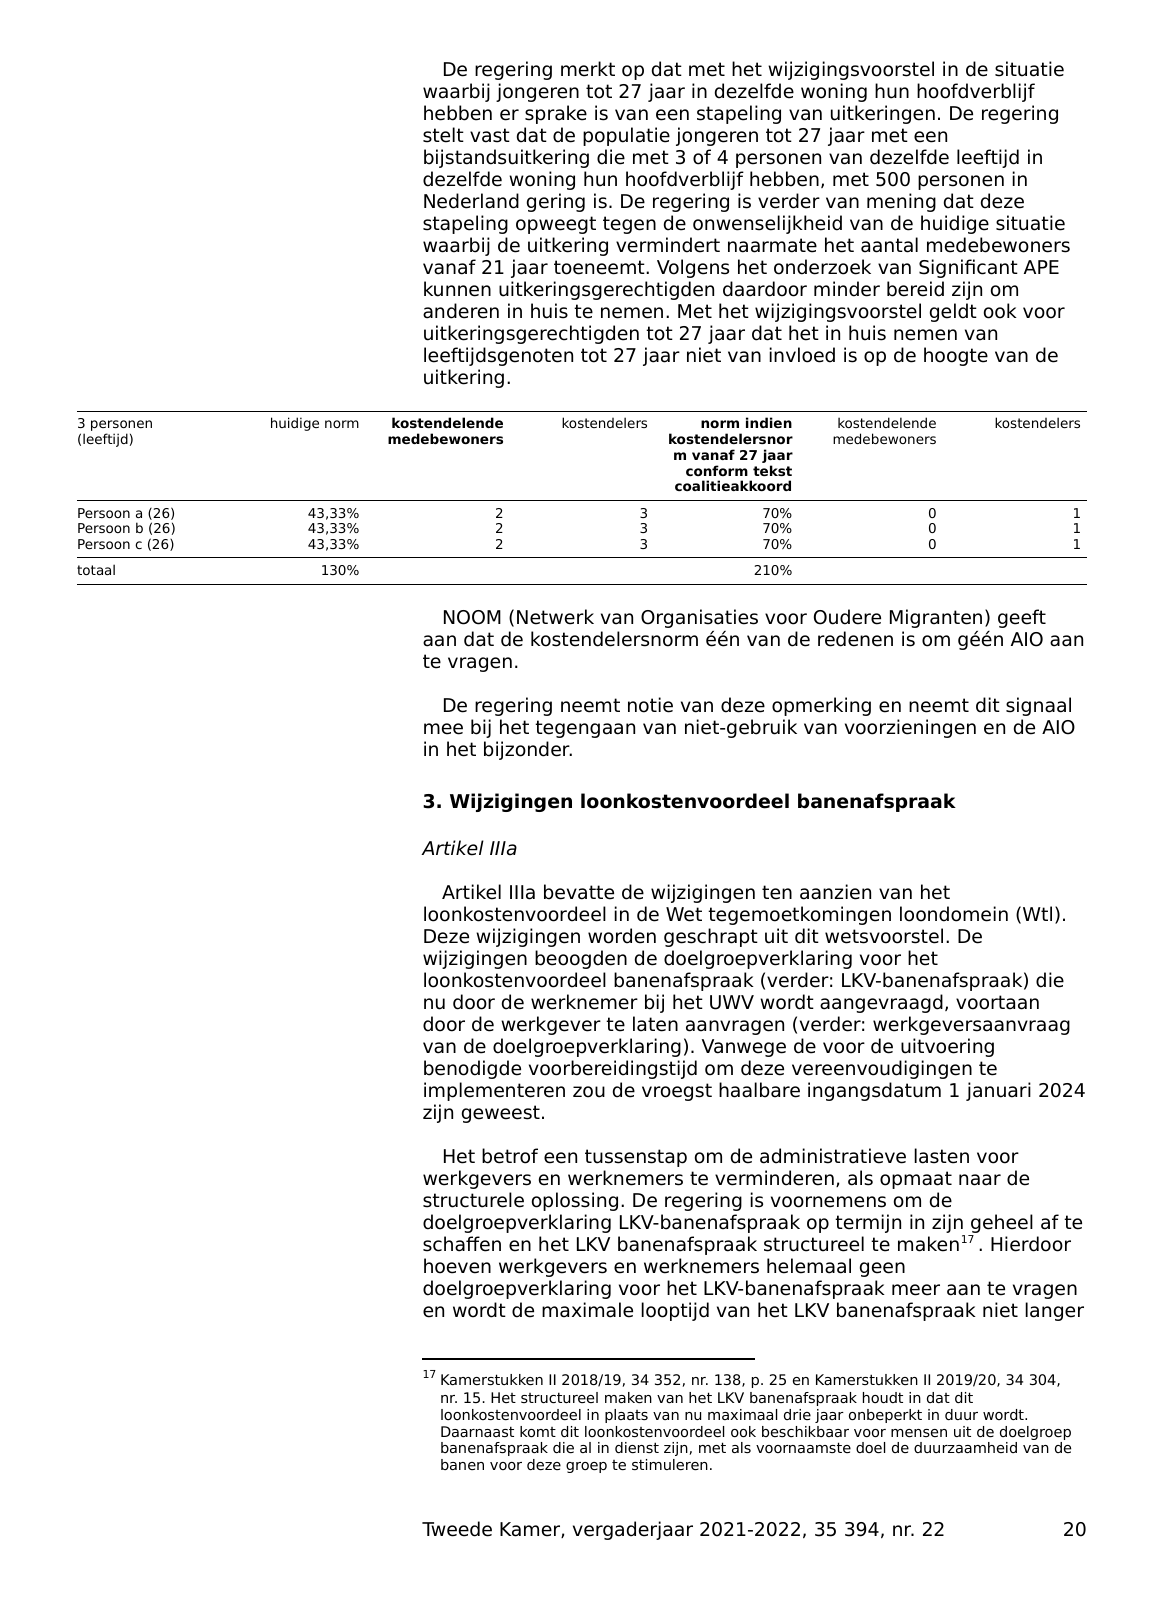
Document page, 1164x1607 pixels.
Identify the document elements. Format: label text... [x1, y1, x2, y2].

table_header 3 personen (leeftijd) [77, 412, 221, 500]
table_cell 0 [798, 501, 942, 521]
table_cell [798, 558, 942, 583]
text Artikel IIIa bevatte de wijzigingen ten aanzien van het loonkostenvoordeel in de Wet tegemoetkomingen loondomein (Wtl). Deze wijzigingen worden geschrapt uit dit wetsvoorstel. De wijzigingen beoogden de doelgroepverklaring voor het loonkostenvoordeel banenafspraak (verder: LKV-banenafspraak) die nu door de werknemer bij het UWV wordt aangevraagd, voortaan door de werkgever te laten aanvragen (verder: werkgeversaanvraag van de doelgroepverklaring). Vanwege de voor de uitvoering benodigde voorbereidingstijd om deze vereenvoudigingen te implementeren zou de vroegst haalbare ingangsdatum 1 januari 2024 zijn geweest. [422, 882, 1087, 1124]
table_cell 70% [654, 537, 798, 557]
text De regering neemt notie van deze opmerking en neemt dit signaal mee bij het tegengaan van niet-gebruik van voorzieningen en de AIO in het bijzonder. [422, 695, 1087, 761]
table_cell 1 [942, 521, 1087, 537]
table_cell 3 [510, 521, 654, 537]
table_cell 210% [654, 558, 798, 583]
table_cell Persoon b (26) [77, 521, 221, 537]
text Het betrof een tussenstap om de administratieve lasten voor werkgevers en werknemers te verminderen, als opmaat naar de structurele oplossing. De regering is voornemens om de doelgroepverklaring LKV-banenafspraak op termijn in zijn geheel af te schaffen en het LKV banenafspraak structureel te maken. Hierdoor hoeven werkgevers en werknemers helemaal geen doelgroepverklaring voor het LKV-banenafspraak meer aan te vragen en wordt de maximale looptijd van het LKV banenafspraak niet langer [422, 1146, 1087, 1322]
table_cell [942, 558, 1087, 583]
table_header kostendelende medebewoners [798, 412, 942, 500]
table_cell Persoon a (26) [77, 501, 221, 521]
table_cell 43,33% [221, 501, 365, 521]
table_header huidige norm [221, 412, 365, 500]
text De regering merkt op dat met het wijzigingsvoorstel in de situatie waarbij jongeren tot 27 jaar in dezelfde woning hun hoofdverblijf hebben er sprake is van een stapeling van uitkeringen. De regering stelt vast dat de populatie jongeren tot 27 jaar met een bijstandsuitkering die met 3 of 4 personen van dezelfde leeftijd in dezelfde woning hun hoofdverblijf hebben, met 500 personen in Nederland gering is. De regering is verder van mening dat deze stapeling opweegt tegen de onwenselijkheid van de huidige situatie waarbij de uitkering vermindert naarmate het aantal medebewoners vanaf 21 jaar toeneemt. Volgens het onderzoek van Significant APE kunnen uitkeringsgerechtigden daardoor minder bereid zijn om anderen in huis te nemen. Met het wijzigingsvoorstel geldt ook voor uitkeringsgerechtigden tot 27 jaar dat het in huis nemen van leeftijdsgenoten tot 27 jaar niet van invloed is op de hoogte van de uitkering. [422, 59, 1087, 389]
subtitle 3. Wijzigingen loonkostenvoordeel banenafspraak [422, 791, 1087, 813]
table_cell 2 [365, 501, 509, 521]
table_header norm indien kostendelersnorm vanaf 27 jaar conform tekst coalitieakkoord [654, 412, 798, 500]
table_cell Persoon c (26) [77, 537, 221, 557]
table_cell 2 [365, 537, 509, 557]
table_cell 3 [510, 537, 654, 557]
text NOOM (Netwerk van Organisaties voor Oudere Migranten) geeft aan dat de kostendelersnorm één van de redenen is om géén AIO aan te vragen. [422, 607, 1087, 673]
table_header kostendelers [510, 412, 654, 500]
table_cell 0 [798, 537, 942, 557]
table_cell 43,33% [221, 537, 365, 557]
table_header kostendelende medebewoners [365, 412, 509, 500]
table_header kostendelers [942, 412, 1087, 500]
table_cell 0 [798, 521, 942, 537]
table_cell 70% [654, 521, 798, 537]
table_cell 1 [942, 537, 1087, 557]
table_cell totaal [77, 558, 221, 583]
text Kamerstukken II 2018/19, 34 352, nr. 138, p. 25 en Kamerstukken II 2019/20, 34 304, nr. 15. Het structureel maken van het LKV banenafspraak houdt in dat dit loonkostenvoordeel in plaats van nu maximaal drie jaar onbeperkt in duur wordt. Daarnaast komt dit loonkostenvoordeel ook beschikbaar voor mensen uit de doelgroep banenafspraak die al in dienst zijn, met als voornaamste doel de duurzaamheid van de banen voor deze groep te stimuleren. [422, 1368, 1087, 1474]
table_cell 2 [365, 521, 509, 537]
table_cell [365, 558, 509, 583]
table_cell 43,33% [221, 521, 365, 537]
table_cell 1 [942, 501, 1087, 521]
subtitle Artikel IIIa [422, 838, 1087, 860]
table_cell 70% [654, 501, 798, 521]
table_cell 3 [510, 501, 654, 521]
table_cell 130% [221, 558, 365, 583]
table_cell [510, 558, 654, 583]
